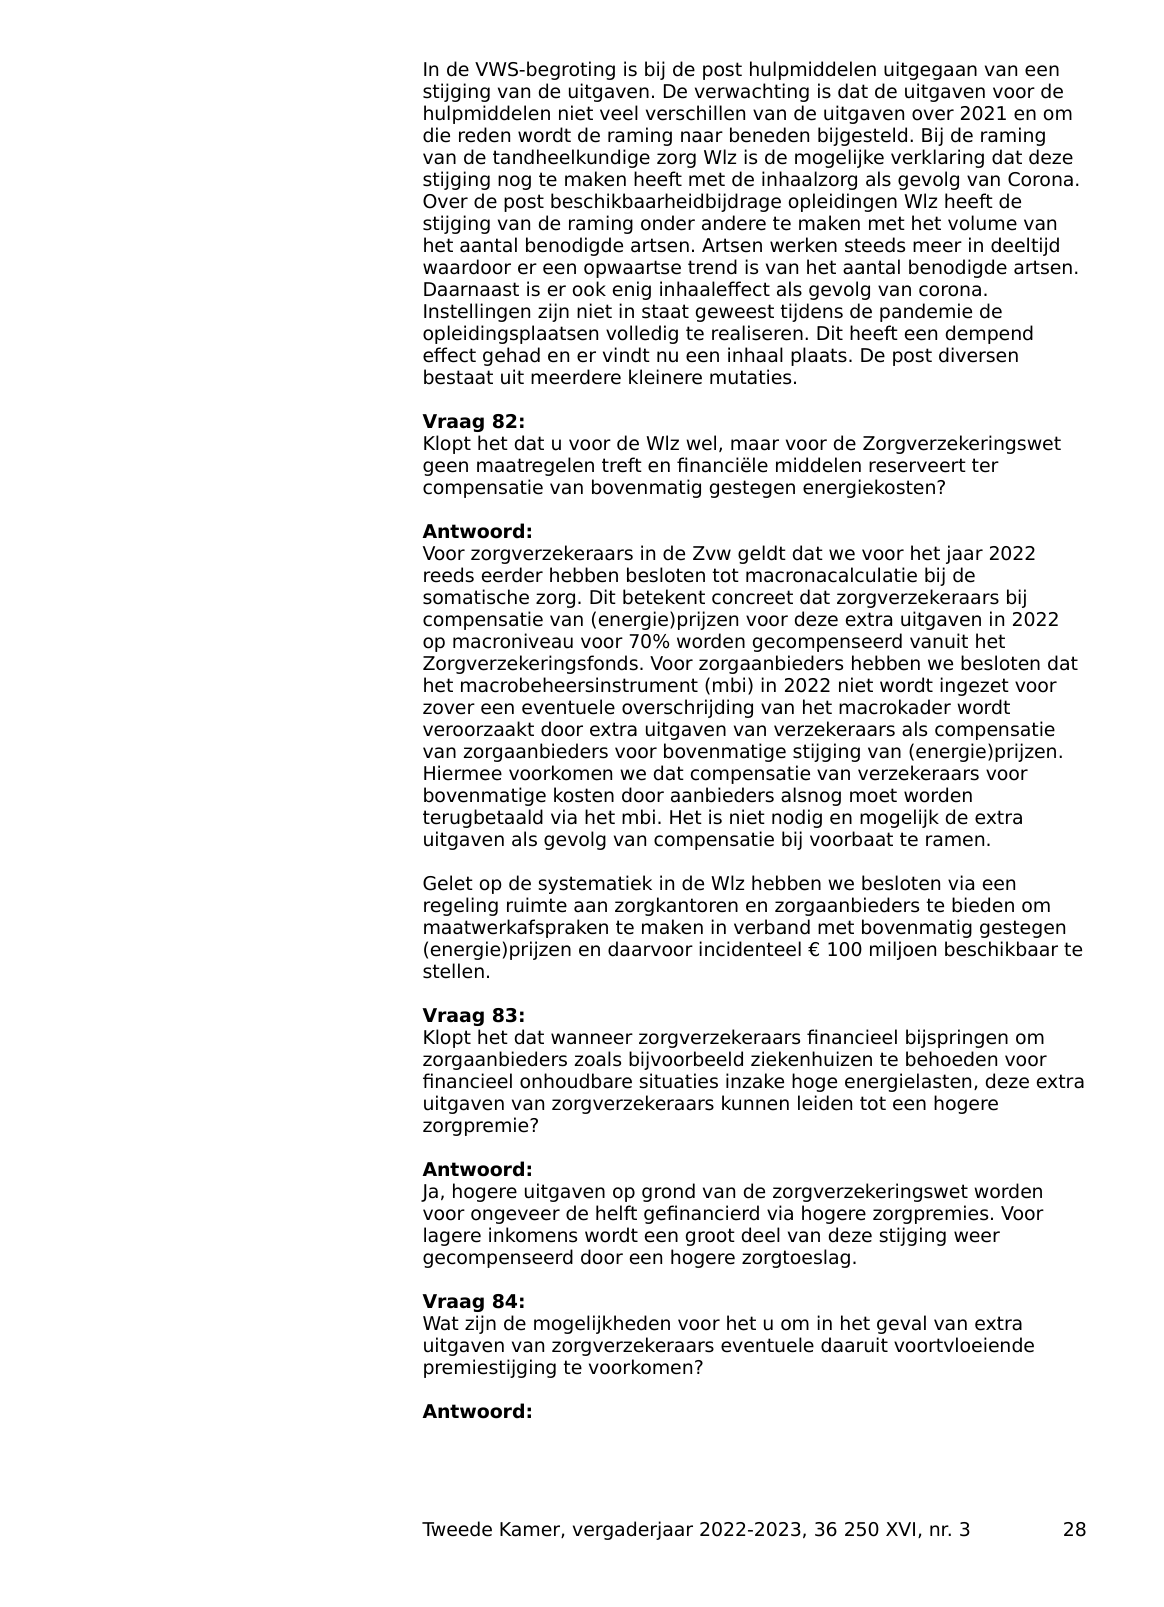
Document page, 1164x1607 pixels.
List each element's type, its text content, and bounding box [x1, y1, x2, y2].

text Gelet op de systematiek in de Wlz hebben we besloten via een regeling ruimte aan zorgkantoren en zorgaanbieders te bieden om maatwerkafspraken te maken in verband met bovenmatig gestegen (energie)prijzen en daarvoor incidenteel € 100 miljoen beschikbaar te stellen. [422, 873, 1087, 983]
text Voor zorgverzekeraars in de Zvw geldt dat we voor het jaar 2022 reeds eerder hebben besloten tot macronacalculatie bij de somatische zorg. Dit betekent concreet dat zorgverzekeraars bij compensatie van (energie)prijzen voor deze extra uitgaven in 2022 op macroniveau voor 70% worden gecompenseerd vanuit het Zorgverzekeringsfonds. Voor zorgaanbieders hebben we besloten dat het macrobeheersinstrument (mbi) in 2022 niet wordt ingezet voor zover een eventuele overschrijding van het macrokader wordt veroorzaakt door extra uitgaven van verzekeraars als compensatie van zorgaanbieders voor bovenmatige stijging van (energie)prijzen. Hiermee voorkomen we dat compensatie van verzekeraars voor bovenmatige kosten door aanbieders alsnog moet worden terugbetaald via het mbi. Het is niet nodig en mogelijk de extra uitgaven als gevolg van compensatie bij voorbaat te ramen. [422, 543, 1087, 851]
text Antwoord: [422, 1159, 1087, 1181]
text Antwoord: [422, 521, 1087, 543]
text Antwoord: [422, 1401, 1087, 1423]
text Klopt het dat u voor de Wlz wel, maar voor de Zorgverzekeringswet geen maatregelen treft en financiële middelen reserveert ter compensatie van bovenmatig gestegen energiekosten? [422, 433, 1087, 499]
text In de VWS-begroting is bij de post hulpmiddelen uitgegaan van een stijging van de uitgaven. De verwachting is dat de uitgaven voor de hulpmiddelen niet veel verschillen van de uitgaven over 2021 en om die reden wordt de raming naar beneden bijgesteld. Bij de raming van de tandheelkundige zorg Wlz is de mogelijke verklaring dat deze stijging nog te maken heeft met de inhaalzorg als gevolg van Corona. Over de post beschikbaarheidbijdrage opleidingen Wlz heeft de stijging van de raming onder andere te maken met het volume van het aantal benodigde artsen. Artsen werken steeds meer in deeltijd waardoor er een opwaartse trend is van het aantal benodigde artsen. Daarnaast is er ook enig inhaaleffect als gevolg van corona. Instellingen zijn niet in staat geweest tijdens de pandemie de opleidingsplaatsen volledig te realiseren. Dit heeft een dempend effect gehad en er vindt nu een inhaal plaats. De post diversen bestaat uit meerdere kleinere mutaties. [422, 59, 1087, 389]
text Vraag 83: [422, 1005, 1087, 1027]
text Vraag 84: [422, 1291, 1087, 1313]
text Ja, hogere uitgaven op grond van de zorgverzekeringswet worden voor ongeveer de helft gefinancierd via hogere zorgpremies. Voor lagere inkomens wordt een groot deel van deze stijging weer gecompenseerd door een hogere zorgtoeslag. [422, 1181, 1087, 1269]
text Vraag 82: [422, 411, 1087, 433]
text Klopt het dat wanneer zorgverzekeraars financieel bijspringen om zorgaanbieders zoals bijvoorbeeld ziekenhuizen te behoeden voor financieel onhoudbare situaties inzake hoge energielasten, deze extra uitgaven van zorgverzekeraars kunnen leiden tot een hogere zorgpremie? [422, 1027, 1087, 1137]
text Wat zijn de mogelijkheden voor het u om in het geval van extra uitgaven van zorgverzekeraars eventuele daaruit voortvloeiende premiestijging te voorkomen? [422, 1313, 1087, 1379]
